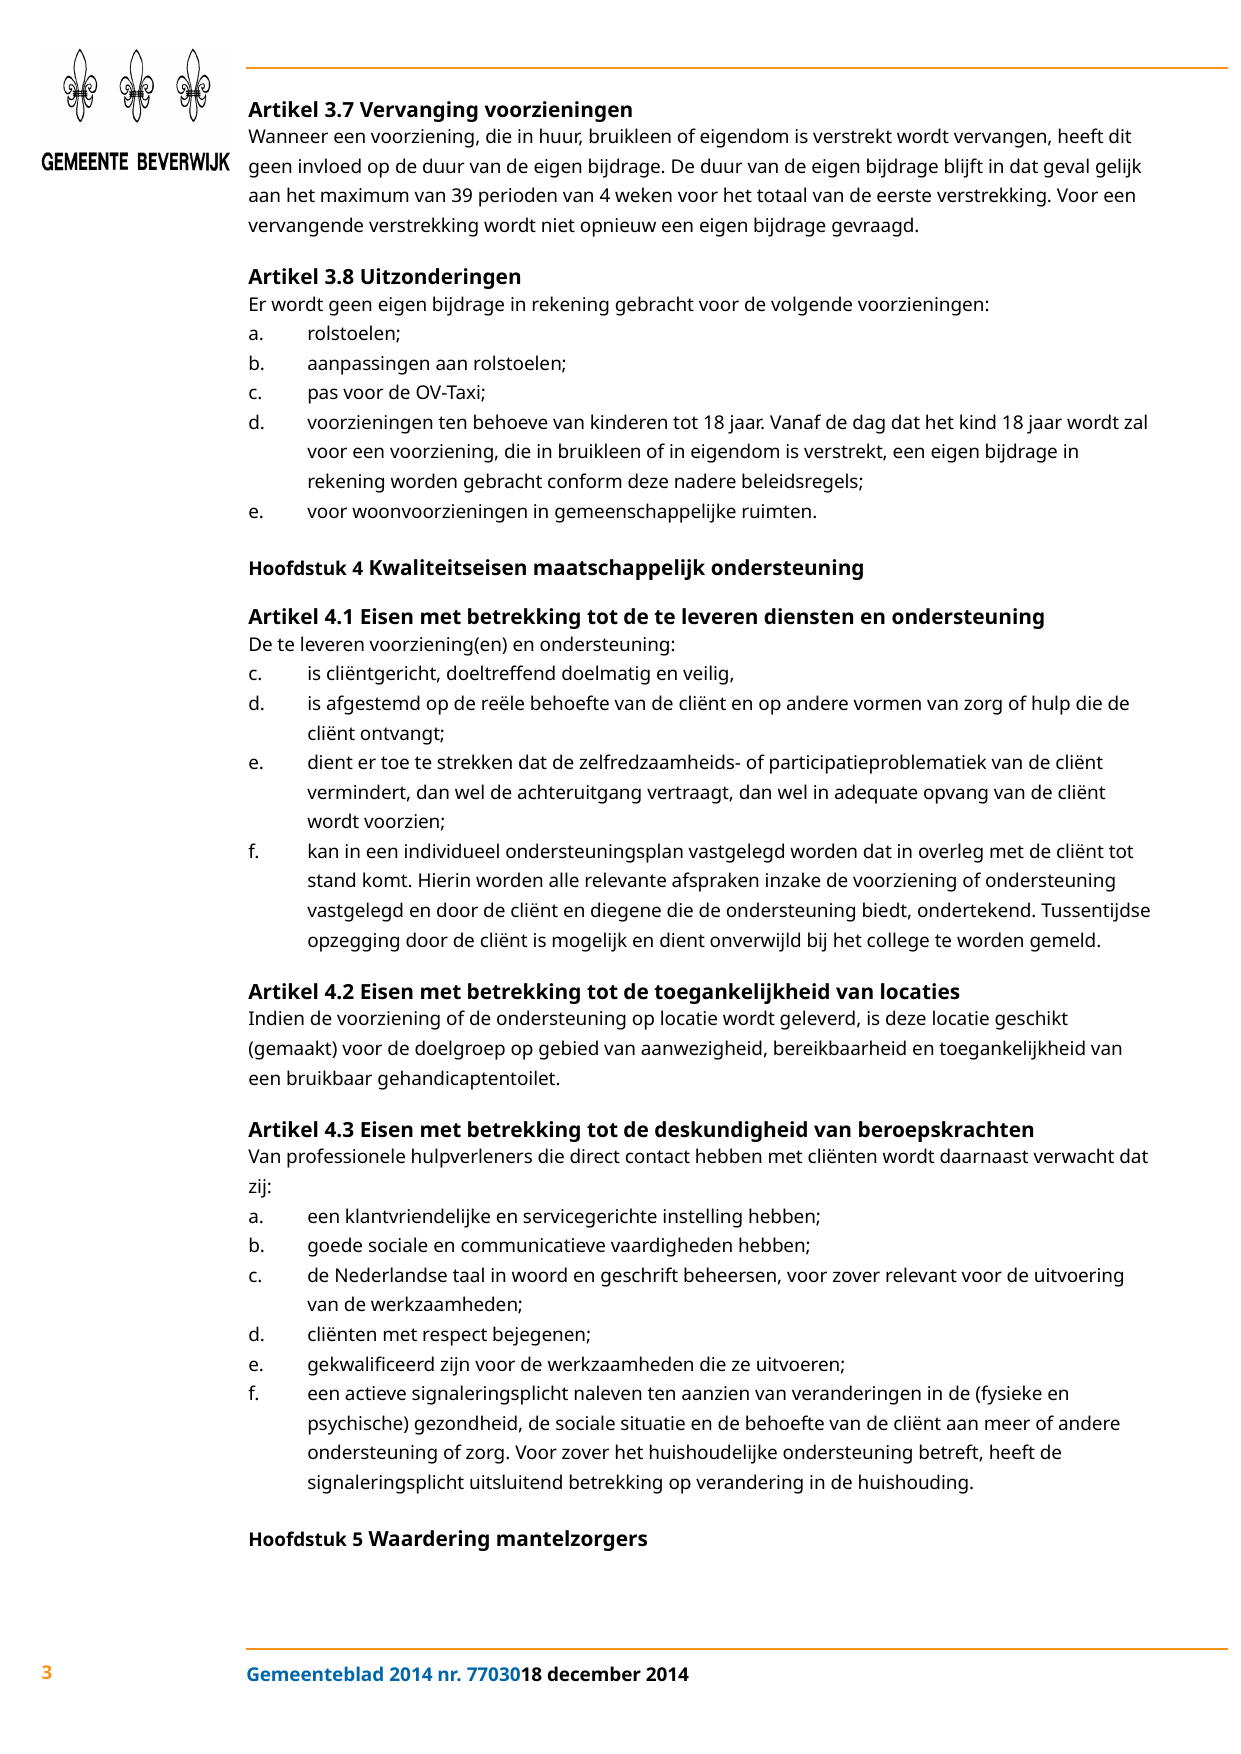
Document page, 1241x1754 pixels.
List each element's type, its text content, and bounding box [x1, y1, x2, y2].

list rolstoelen; [248, 320, 1152, 346]
list kan in een individueel ondersteuningsplan vastgelegd worden dat in overleg met de cliënt tot stand komt. Hierin worden alle relevante afspraken inzake de voorziening of ondersteuning vastgelegd en door de cliënt en diegene die de ondersteuning biedt, ondertekend. Tussentijdse opzegging door de cliënt is mogelijk en dient onverwijld bij het college te worden gemeld. [248, 838, 1152, 952]
text Indien de voorziening of de ondersteuning op locatie wordt geleverd, is deze locatie geschikt (gemaakt) voor de doelgroep op gebied van aanwezigheid, bereikbaarheid en toegankelijkheid van een bruikbaar gehandicaptentoilet. [248, 1006, 1152, 1091]
text Artikel 4.3 Eisen met betrekking tot de deskundigheid van beroepskrachten [248, 1115, 1152, 1144]
list een actieve signaleringsplicht naleven ten aanzien van veranderingen in de (fysieke en psychische) gezondheid, de sociale situatie en de behoefte van de cliënt aan meer of andere ondersteuning of zorg. Voor zover het huishoudelijke ondersteuning betreft, heeft de signaleringsplicht uitsluitend betrekking op verandering in de huishouding. [248, 1380, 1152, 1495]
list de Nederlandse taal in woord en geschrift beheersen, voor zover relevant voor de uitvoering van de werkzaamheden; [248, 1262, 1152, 1317]
text Artikel 4.2 Eisen met betrekking tot de toegankelijkheid van locaties [248, 977, 1152, 1006]
text Er wordt geen eigen bijdrage in rekening gebracht voor de volgende voorzieningen: [248, 291, 1152, 317]
list is cliëntgericht, doeltreffend doelmatig en veilig, [248, 661, 1152, 686]
list een klantvriendelijke en servicegerichte instelling hebben; [248, 1203, 1152, 1228]
list dient er toe te strekken dat de zelfredzaamheids- of participatieproblematiek van de cliënt vermindert, dan wel de achteruitgang vertraagt, dan wel in adequate opvang van de cliënt wordt voorzien; [248, 749, 1152, 834]
text Artikel 3.8 Uitzonderingen [248, 262, 1152, 291]
text Hoofdstuk 5 Waardering mantelzorgers [248, 1524, 1152, 1553]
text De te leveren voorziening(en) en ondersteuning: [248, 631, 1152, 657]
list gekwalificeerd zijn voor de werkzaamheden die ze uitvoeren; [248, 1351, 1152, 1376]
list pas voor de OV-Taxi; [248, 379, 1152, 405]
list goede sociale en communicatieve vaardigheden hebben; [248, 1232, 1152, 1258]
list voorzieningen ten behoeve van kinderen tot 18 jaar. Vanaf de dag dat het kind 18 jaar wordt zal voor een voorziening, die in bruikleen of in eigendom is verstrekt, een eigen bijdrage in rekening worden gebracht conform deze nadere beleidsregels; [248, 409, 1152, 494]
list aanpassingen aan rolstoelen; [248, 350, 1152, 376]
text Hoofdstuk 4 Kwaliteitseisen maatschappelijk ondersteuning [248, 553, 1152, 582]
text Artikel 3.7 Vervanging voorzieningen [248, 95, 1152, 123]
text Wanneer een voorziening, die in huur, bruikleen of eigendom is verstrekt wordt vervangen, heeft dit geen invloed op de duur van de eigen bijdrage. De duur van de eigen bijdrage blijft in dat geval gelijk aan het maximum van 39 perioden van 4 weken voor het totaal van de eerste verstrekking. Voor een vervangende verstrekking wordt niet opnieuw een eigen bijdrage gevraagd. [248, 123, 1152, 238]
text Van professionele hulpverleners die direct contact hebben met cliënten wordt daarnaast verwacht dat zij: [248, 1144, 1152, 1199]
text Artikel 4.1 Eisen met betrekking tot de te leveren diensten en ondersteuning [248, 602, 1152, 631]
picture [41, 47, 231, 172]
list voor woonvoorzieningen in gemeenschappelijke ruimten. [248, 498, 1152, 524]
list cliënten met respect bejegenen; [248, 1321, 1152, 1347]
list is afgestemd op de reële behoefte van de cliënt en op andere vormen van zorg of hulp die de cliënt ontvangt; [248, 690, 1152, 745]
